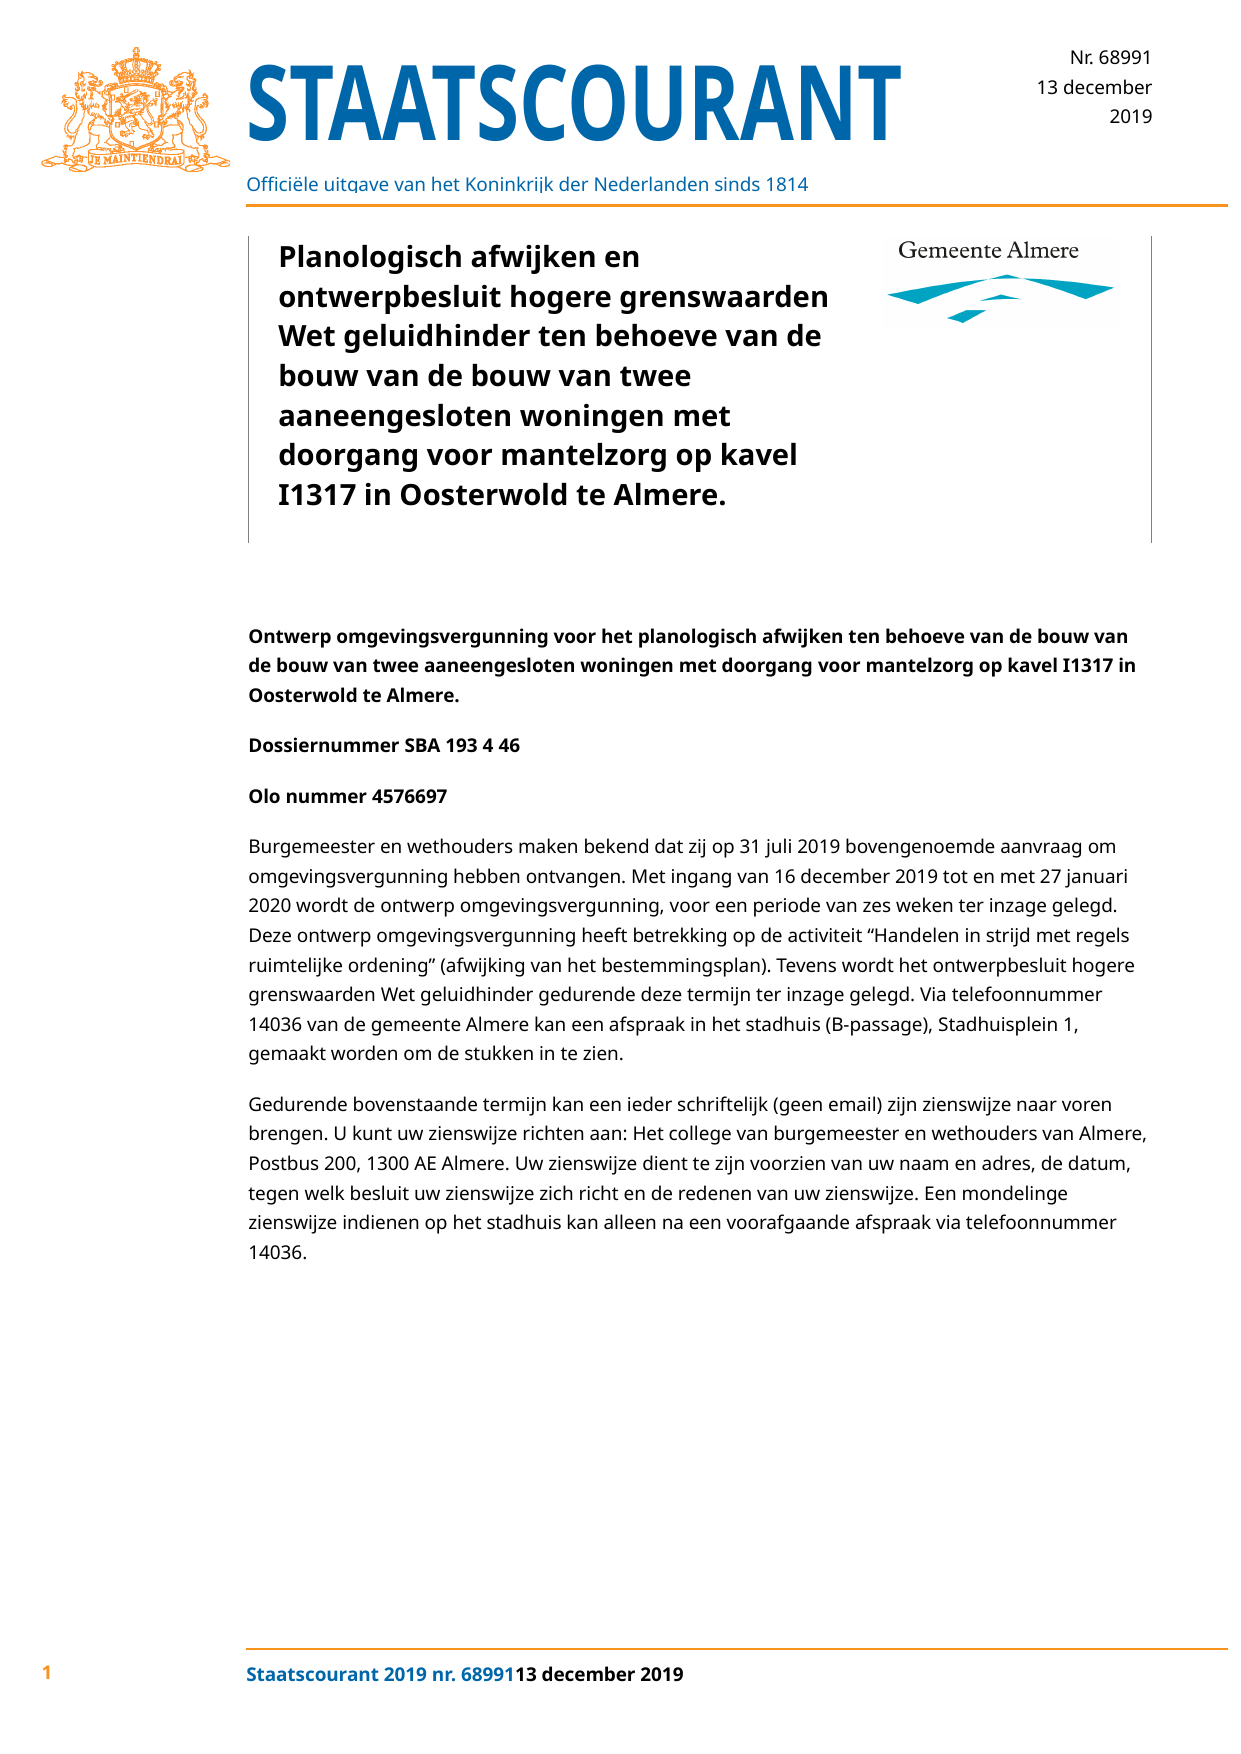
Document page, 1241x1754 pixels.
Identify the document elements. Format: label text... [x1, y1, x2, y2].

picture [41, 47, 231, 172]
text Olo nummer 4576697 [248, 783, 1152, 809]
table_header Planologisch afwijken en ontwerpbesluit hogere grenswaarden Wet geluidhinder ten behoeve van de bouw van de bouw van twee aaneengesloten woningen met doorgang voor mantelzorg op kavel I1317 in Oosterwold te Almere. [249, 236, 850, 543]
text Gedurende bovenstaande termijn kan een ieder schriftelijk (geen email) zijn zienswijze naar voren brengen. U kunt uw zienswijze richten aan: Het college van burgemeester en wethouders van Almere, Postbus 200, 1300 AE Almere. Uw zienswijze dient te zijn voorzien van uw naam en adres, de datum, tegen welk besluit uw zienswijze zich richt en de redenen van uw zienswijze. Een mondelinge zienswijze indienen op het stadhuis kan alleen na een voorafgaande afspraak via telefoonnummer 14036. [248, 1091, 1152, 1265]
text Ontwerp omgevingsvergunning voor het planologisch afwijken ten behoeve van de bouw van de bouw van twee aaneengesloten woningen met doorgang voor mantelzorg op kavel I1317 in Oosterwold te Almere. [248, 623, 1152, 708]
text Burgemeester en wethouders maken bekend dat zij op 31 juli 2019 bovengenoemde aanvraag om omgevingsvergunning hebben ontvangen. Met ingang van 16 december 2019 tot en met 27 januari 2020 wordt de ontwerp omgevingsvergunning, voor een periode van zes weken ter inzage gelegd. Deze ontwerp omgevingsvergunning heeft betrekking op de activiteit “Handelen in strijd met regels ruimtelijke ordening” (afwijking van het bestemmingsplan). Tevens wordt het ontwerpbesluit hogere grenswaarden Wet geluidhinder gedurende deze termijn ter inzage gelegd. Via telefoonnummer 14036 van de gemeente Almere kan een afspraak in het stadhuis (B-passage), Stadhuisplein 1, gemaakt worden om de stukken in te zien. [248, 833, 1152, 1066]
table_header [850, 236, 1151, 543]
text Dossiernummer SBA 193 4 46 [248, 733, 1152, 758]
picture [882, 236, 1119, 328]
